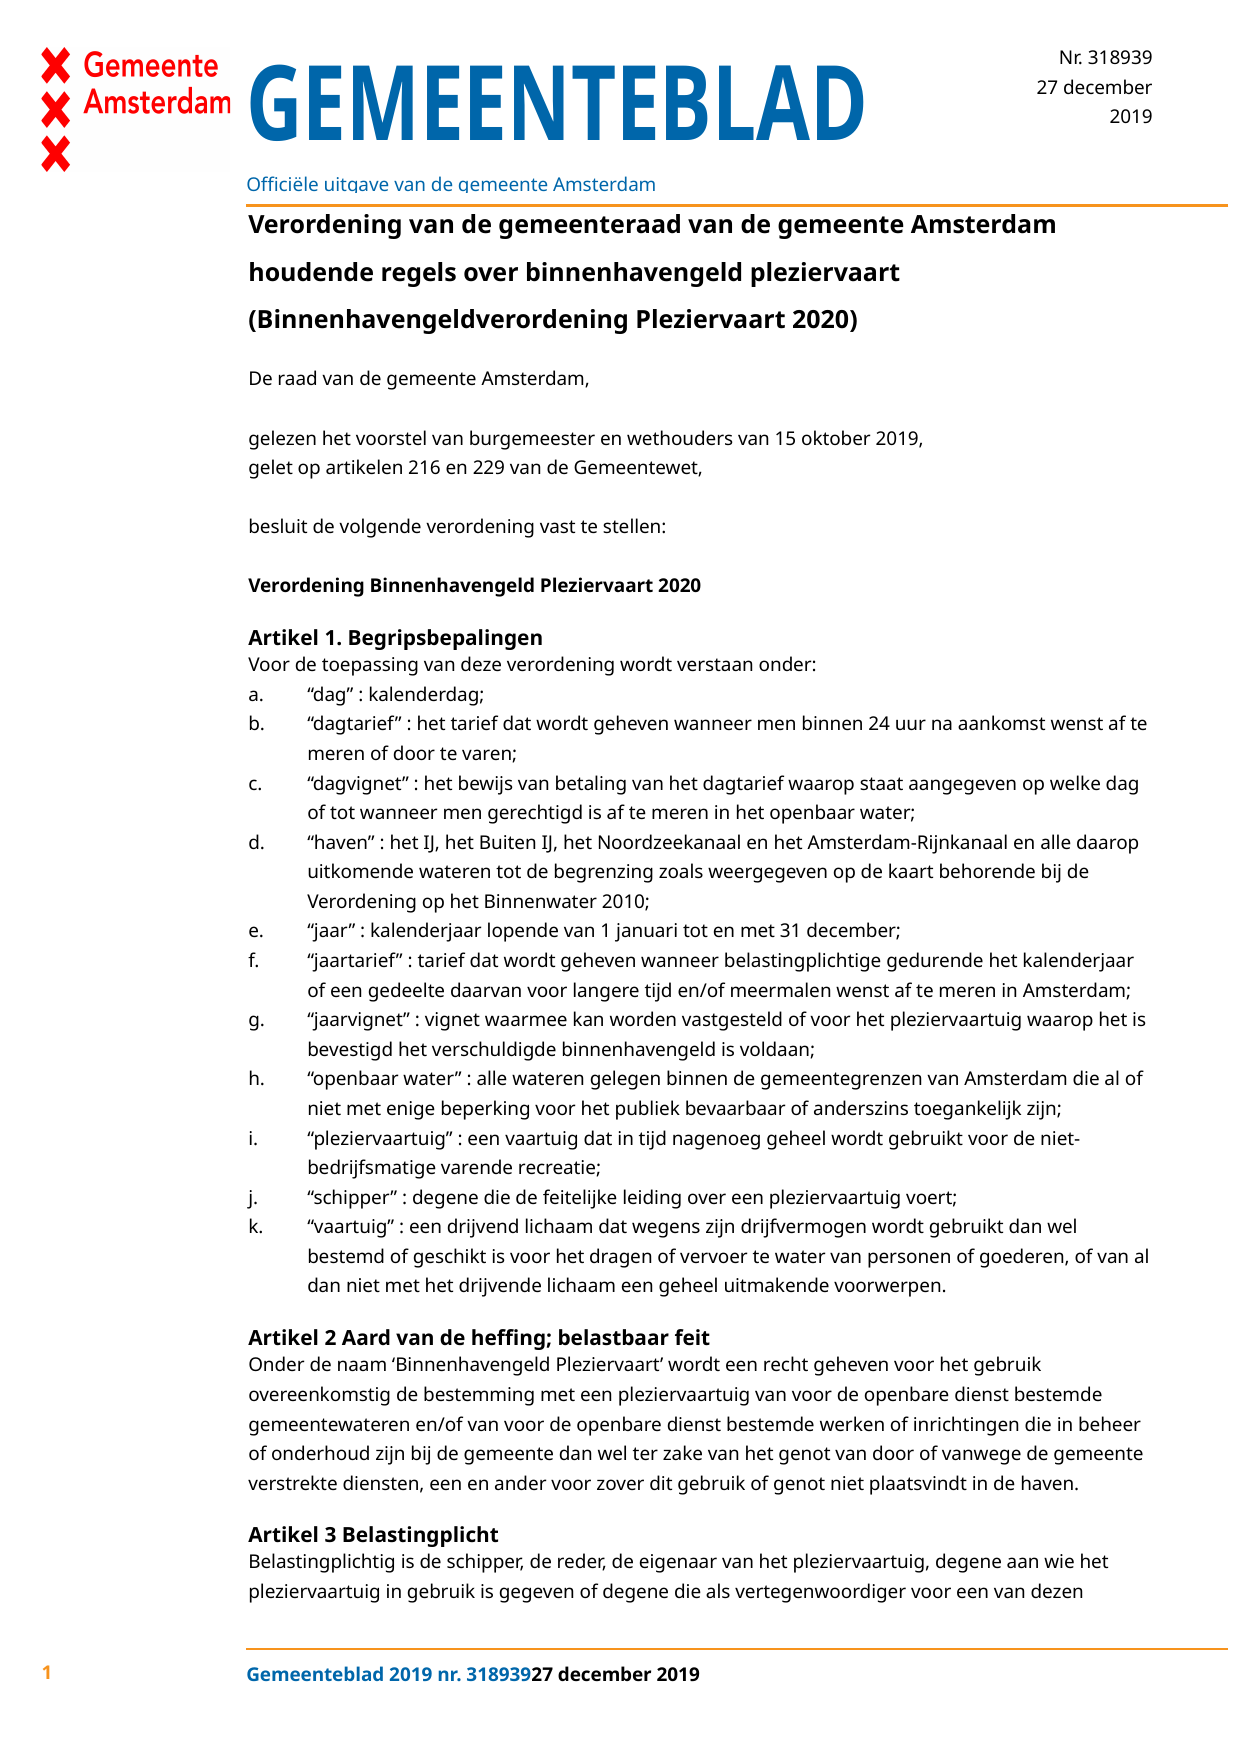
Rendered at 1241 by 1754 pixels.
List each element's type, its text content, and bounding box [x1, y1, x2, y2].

list “dag” : kalenderdag; [248, 681, 1152, 707]
list “haven” : het IJ, het Buiten IJ, het Noordzeekanaal en het Amsterdam-Rijnkanaal en alle daarop uitkomende wateren tot de begrenzing zoals weergegeven op de kaart behorende bij de Verordening op het Binnenwater 2010; [248, 829, 1152, 914]
list “vaartuig” : een drijvend lichaam dat wegens zijn drijfvermogen wordt gebruikt dan wel bestemd of geschikt is voor het dragen of vervoer te water van personen of goederen, of van al dan niet met het drijvende lichaam een geheel uitmakende voorwerpen. [248, 1213, 1152, 1298]
list “jaar” : kalenderjaar lopende van 1 januari tot en met 31 december; [248, 918, 1152, 943]
text gelezen het voorstel van burgemeester en wethouders van 15 oktober 2019, [248, 425, 1152, 450]
list “pleziervaartuig” : een vaartuig dat in tijd nagenoeg geheel wordt gebruikt voor de niet-bedrijfsmatige varende recreatie; [248, 1125, 1152, 1180]
text Belastingplichtig is de schipper, de reder, de eigenaar van het pleziervaartuig, degene aan wie het pleziervaartuig in gebruik is gegeven of degene die als vertegenwoordiger voor een van dezen [248, 1549, 1152, 1604]
picture [41, 47, 231, 172]
text gelet op artikelen 216 en 229 van de Gemeentewet, [248, 454, 1152, 480]
text Verordening Binnenhavengeld Pleziervaart 2020 [248, 573, 1152, 598]
text De raad van de gemeente Amsterdam, [248, 366, 1152, 391]
list “jaarvignet” : vignet waarmee kan worden vastgesteld of voor het pleziervaartuig waarop het is bevestigd het verschuldigde binnenhavengeld is voldaan; [248, 1006, 1152, 1062]
list “schipper” : degene die de feitelijke leiding over een pleziervaartuig voert; [248, 1184, 1152, 1210]
text besluit de volgende verordening vast te stellen: [248, 513, 1152, 539]
text Onder de naam ‘Binnenhavengeld Pleziervaart’ wordt een recht geheven voor het gebruik overeenkomstig de bestemming met een pleziervaartuig van voor de openbare dienst bestemde gemeentewateren en/of van voor de openbare dienst bestemde werken of inrichtingen die in beheer of onderhoud zijn bij de gemeente dan wel ter zake van het genot van door of vanwege de gemeente verstrekte diensten, een en ander voor zover dit gebruik of genot niet plaatsvindt in de haven. [248, 1352, 1152, 1496]
text Voor de toepassing van deze verordening wordt verstaan onder: [248, 651, 1152, 677]
text Artikel 2 Aard van de heffing; belastbaar feit [248, 1323, 1152, 1352]
list “jaartarief” : tarief dat wordt geheven wanneer belastingplichtige gedurende het kalenderjaar of een gedeelte daarvan voor langere tijd en/of meermalen wenst af te meren in Amsterdam; [248, 947, 1152, 1003]
list “openbaar water” : alle wateren gelegen binnen de gemeentegrenzen van Amsterdam die al of niet met enige beperking voor het publiek bevaarbaar of anderszins toegankelijk zijn; [248, 1066, 1152, 1121]
list “dagtarief” : het tarief dat wordt geheven wanneer men binnen 24 uur na aankomst wenst af te meren of door te varen; [248, 711, 1152, 766]
text Artikel 3 Belastingplicht [248, 1520, 1152, 1549]
text Artikel 1. Begripsbepalingen [248, 623, 1152, 651]
list “dagvignet” : het bewijs van betaling van het dagtarief waarop staat aangegeven op welke dag of tot wanneer men gerechtigd is af te meren in het openbaar water; [248, 770, 1152, 825]
text Verordening van de gemeenteraad van de gemeente Amsterdam houdende regels over binnenhavengeld pleziervaart (Binnenhavengeldverordening Pleziervaart 2020) [248, 207, 1152, 336]
